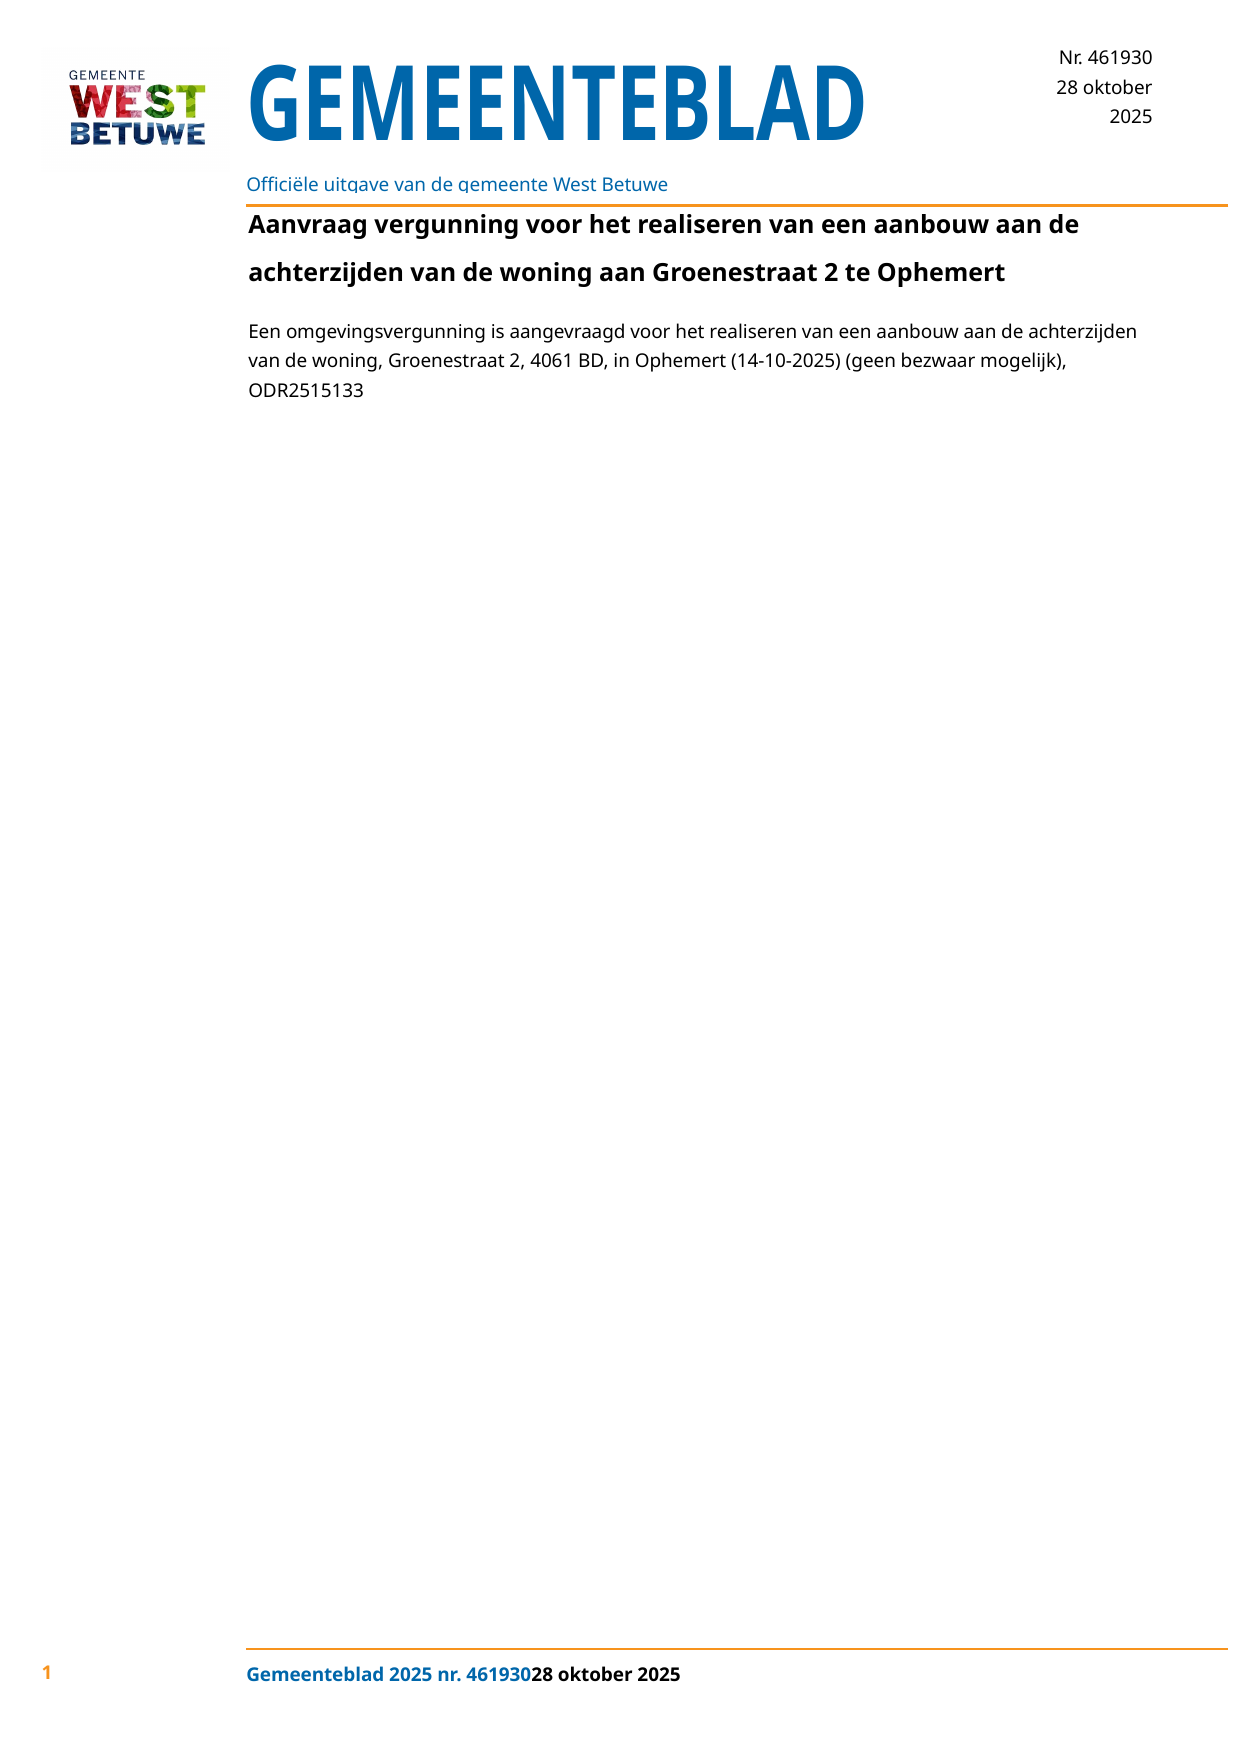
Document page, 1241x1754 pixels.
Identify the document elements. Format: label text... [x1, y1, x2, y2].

text Een omgevingsvergunning is aangevraagd voor het realiseren van een aanbouw aan de achterzijden van de woning, Groenestraat 2, 4061 BD, in Ophemert (14-10-2025) (geen bezwaar mogelijk), ODR2515133 [248, 318, 1152, 403]
picture [41, 47, 231, 172]
text Aanvraag vergunning voor het realiseren van een aanbouw aan de achterzijden van de woning aan Groenestraat 2 te Ophemert [248, 207, 1152, 288]
